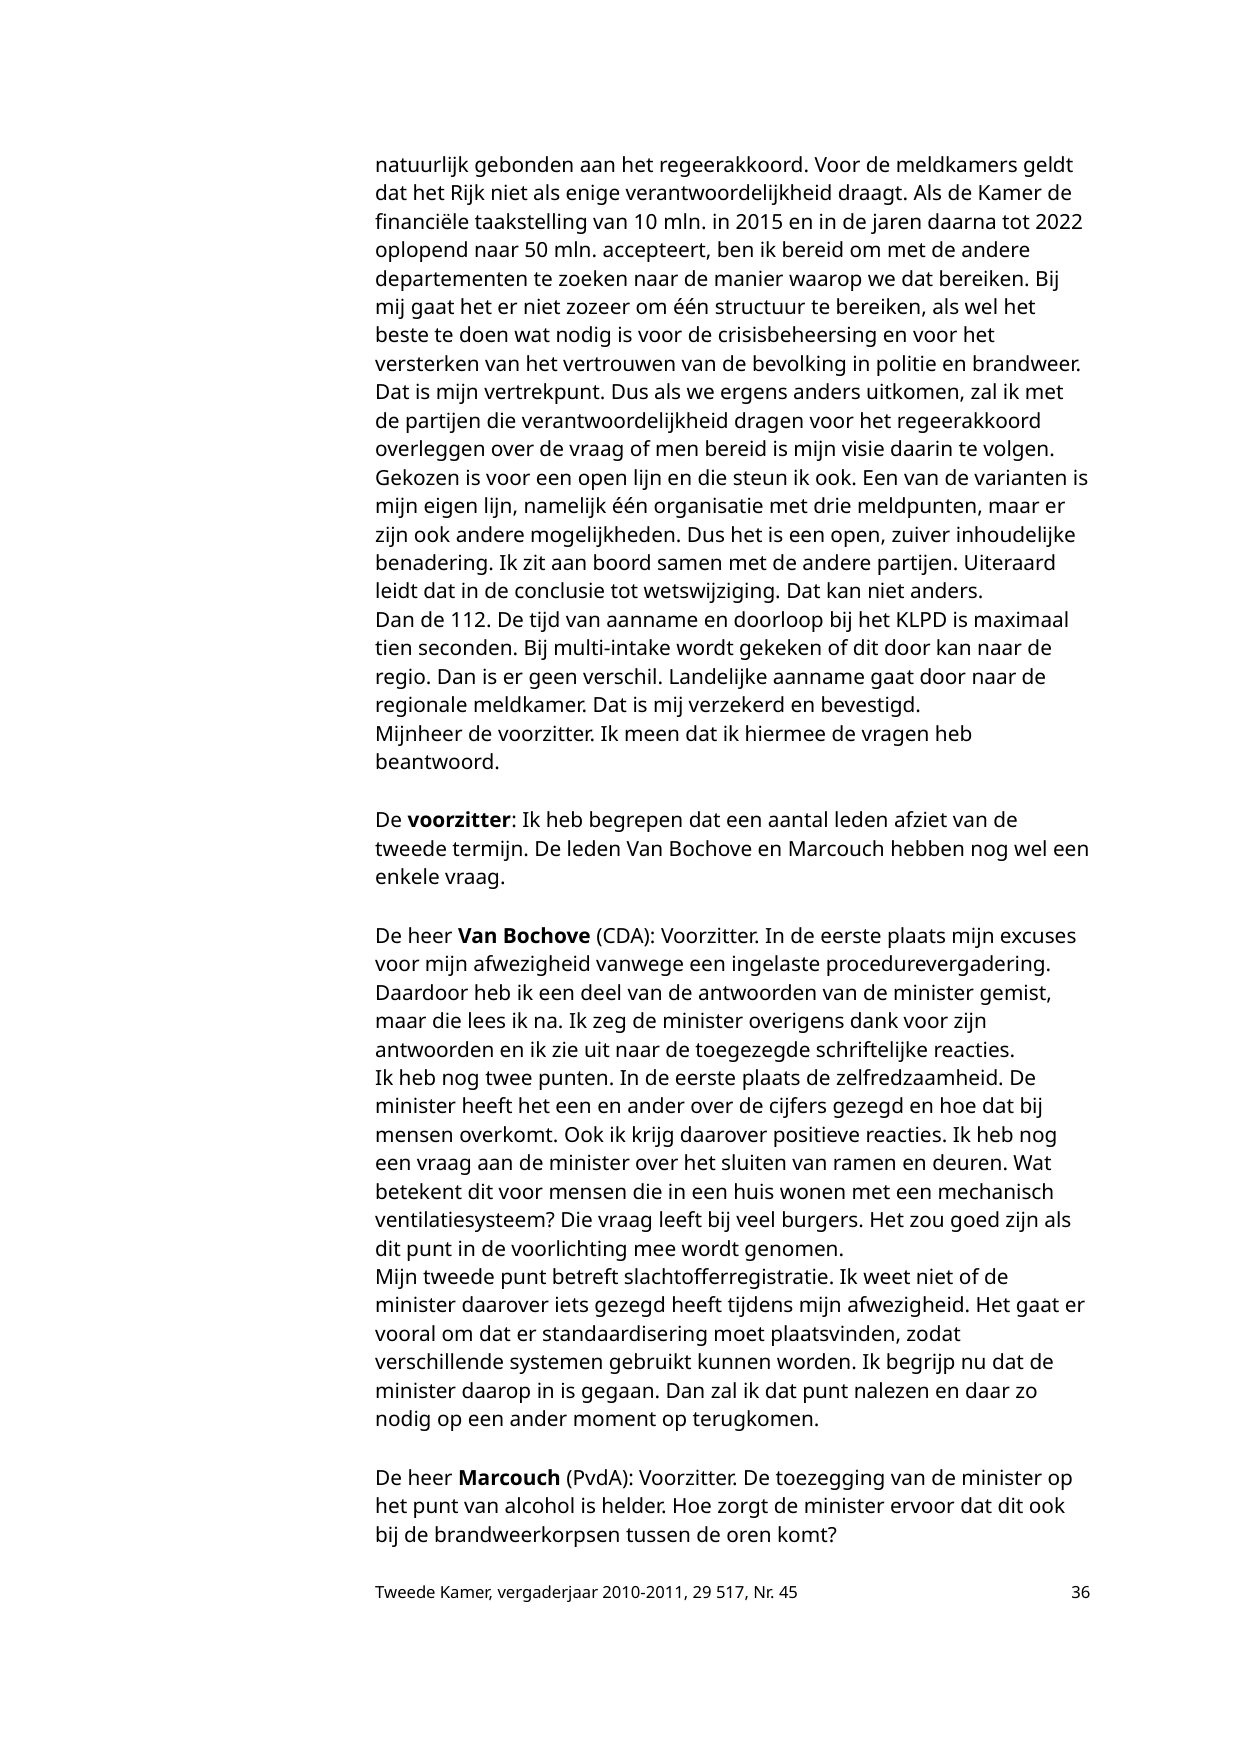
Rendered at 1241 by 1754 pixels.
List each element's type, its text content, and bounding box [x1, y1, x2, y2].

text De heer Van Bochove (CDA): Voorzitter. In de eerste plaats mijn excuses voor mijn afwezigheid vanwege een ingelaste procedurevergadering. Daardoor heb ik een deel van de antwoorden van de minister gemist, maar die lees ik na. Ik zeg de minister overigens dank voor zijn antwoorden en ik zie uit naar de toegezegde schriftelijke reacties. [375, 921, 1090, 1063]
text Ik heb nog twee punten. In de eerste plaats de zelfredzaamheid. De minister heeft het een en ander over de cijfers gezegd en hoe dat bij mensen overkomt. Ook ik krijg daarover positieve reacties. Ik heb nog een vraag aan de minister over het sluiten van ramen en deuren. Wat betekent dit voor mensen die in een huis wonen met een mechanisch ventilatiesysteem? Die vraag leeft bij veel burgers. Het zou goed zijn als dit punt in de voorlichting mee wordt genomen. [375, 1063, 1090, 1262]
text Dan de 112. De tijd van aanname en doorloop bij het KLPD is maximaal tien seconden. Bij multi-intake wordt gekeken of dit door kan naar de regio. Dan is er geen verschil. Landelijke aanname gaat door naar de regionale meldkamer. Dat is mij verzekerd en bevestigd. [375, 605, 1090, 719]
text De voorzitter: Ik heb begrepen dat een aantal leden afziet van de tweede termijn. De leden Van Bochove en Marcouch hebben nog wel een enkele vraag. [375, 806, 1090, 891]
text Mijn tweede punt betreft slachtofferregistratie. Ik weet niet of de minister daarover iets gezegd heeft tijdens mijn afwezigheid. Het gaat er vooral om dat er standaardisering moet plaatsvinden, zodat verschillende systemen gebruikt kunnen worden. Ik begrijp nu dat de minister daarop in is gegaan. Dan zal ik dat punt nalezen en daar zo nodig op een ander moment op terugkomen. [375, 1262, 1090, 1433]
text De heer Marcouch (PvdA): Voorzitter. De toezegging van de minister op het punt van alcohol is helder. Hoe zorgt de minister ervoor dat dit ook bij de brandweerkorpsen tussen de oren komt? [375, 1463, 1090, 1548]
text natuurlijk gebonden aan het regeerakkoord. Voor de meldkamers geldt dat het Rijk niet als enige verantwoordelijkheid draagt. Als de Kamer de financiële taakstelling van 10 mln. in 2015 en in de jaren daarna tot 2022 oplopend naar 50 mln. accepteert, ben ik bereid om met de andere departementen te zoeken naar de manier waarop we dat bereiken. Bij mij gaat het er niet zozeer om één structuur te bereiken, als wel het beste te doen wat nodig is voor de crisisbeheersing en voor het versterken van het vertrouwen van de bevolking in politie en brandweer. Dat is mijn vertrekpunt. Dus als we ergens anders uitkomen, zal ik met de partijen die verantwoordelijkheid dragen voor het regeerakkoord overleggen over de vraag of men bereid is mijn visie daarin te volgen. Gekozen is voor een open lijn en die steun ik ook. Een van de varianten is mijn eigen lijn, namelijk één organisatie met drie meldpunten, maar er zijn ook andere mogelijkheden. Dus het is een open, zuiver inhoudelijke benadering. Ik zit aan boord samen met de andere partijen. Uiteraard leidt dat in de conclusie tot wetswijziging. Dat kan niet anders. [375, 150, 1090, 605]
text Mijnheer de voorzitter. Ik meen dat ik hiermee de vragen heb beantwoord. [375, 719, 1090, 776]
